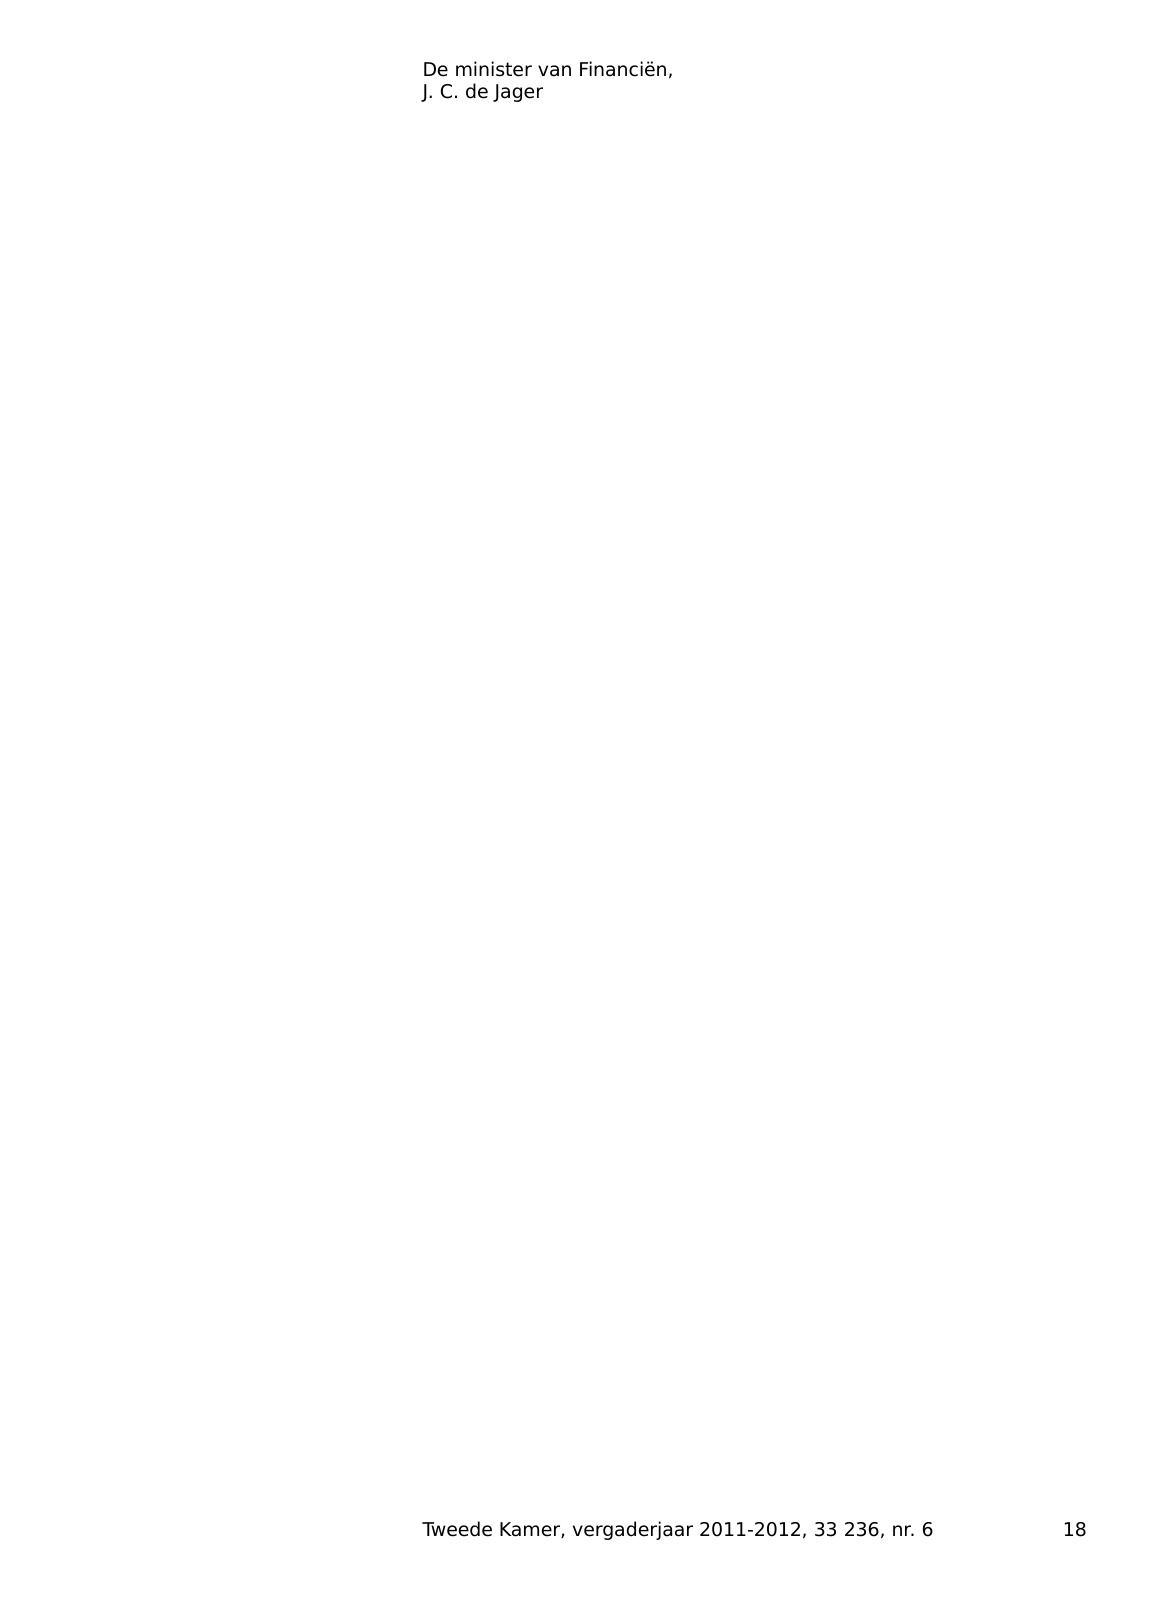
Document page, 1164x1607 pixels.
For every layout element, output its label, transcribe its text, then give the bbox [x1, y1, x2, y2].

text De minister van Financiën, J. C. de Jager [422, 59, 1087, 103]
